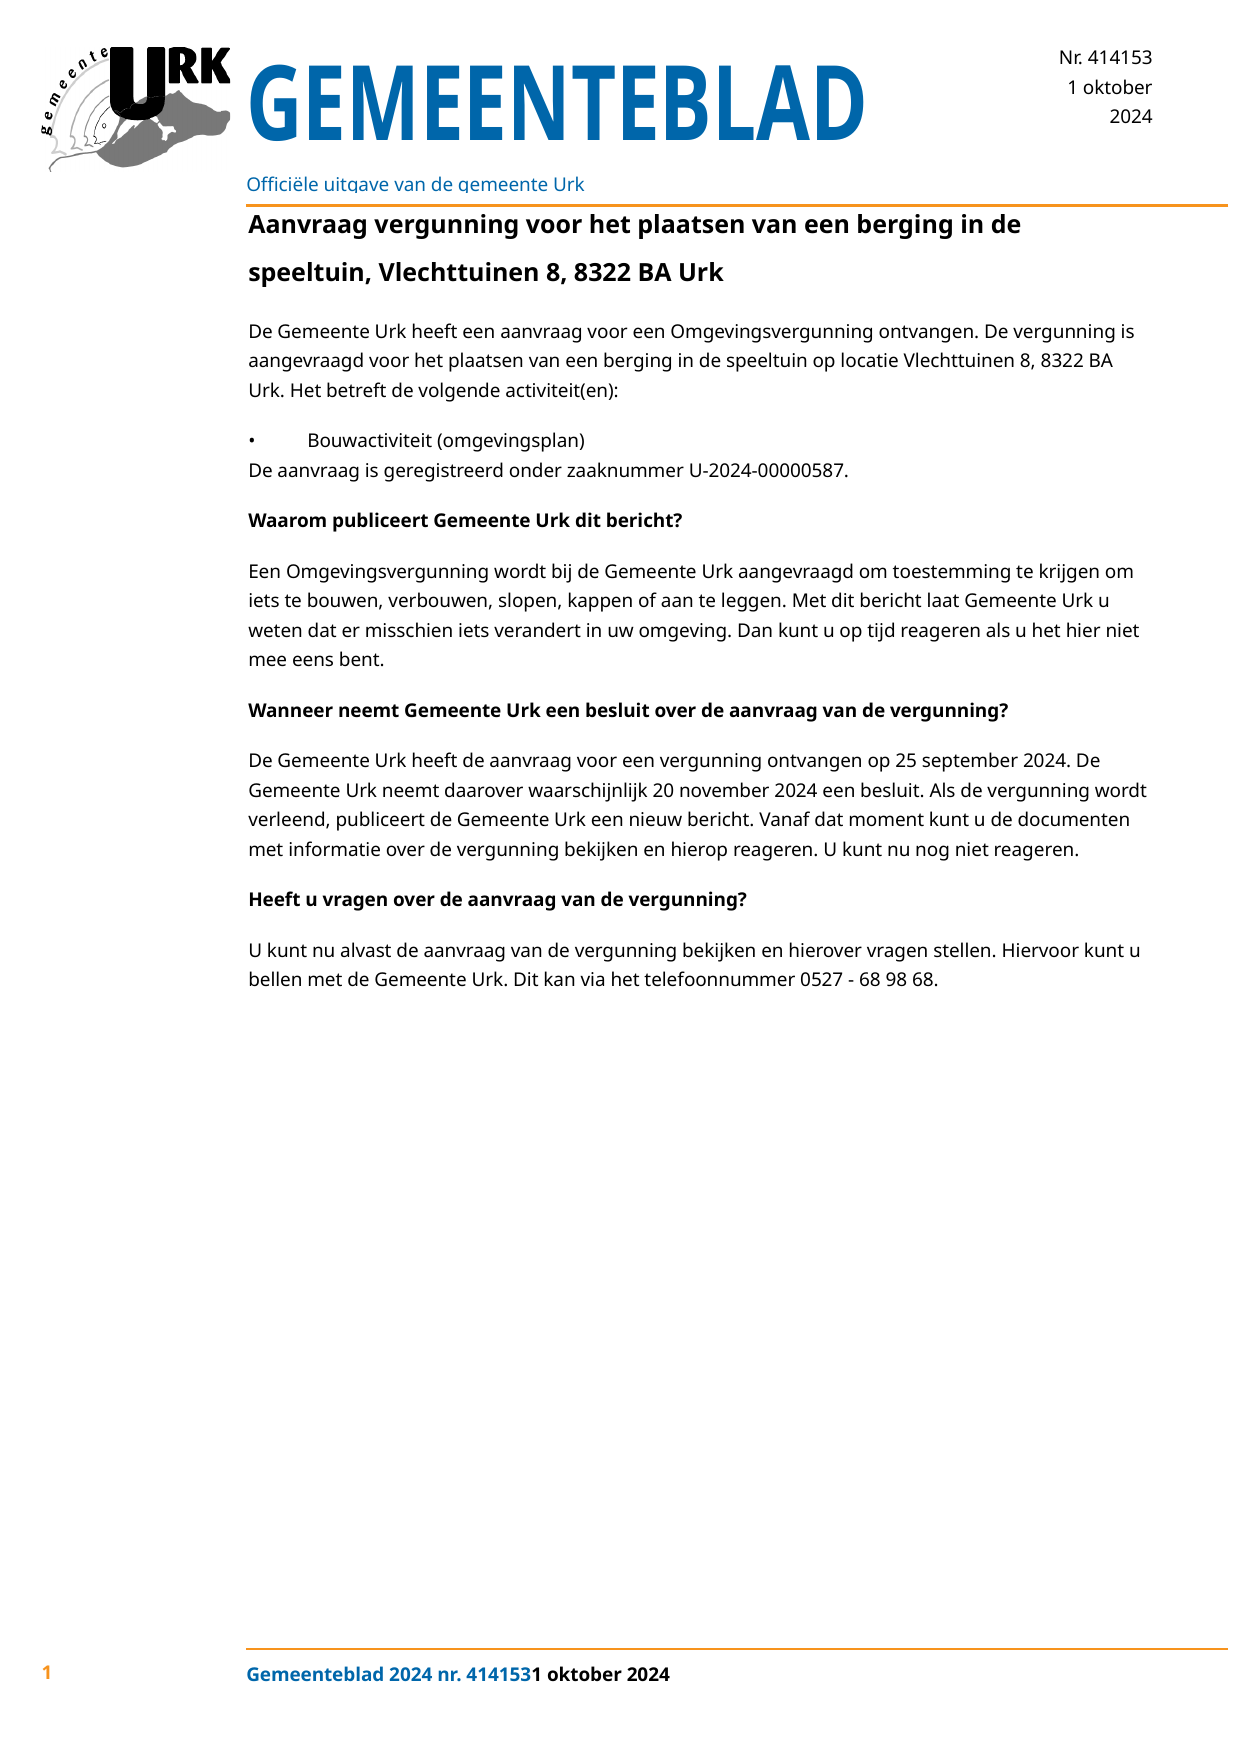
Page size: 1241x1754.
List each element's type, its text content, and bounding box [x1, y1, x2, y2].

text Waarom publiceert Gemeente Urk dit bericht? [248, 507, 1152, 533]
text Wanneer neemt Gemeente Urk een besluit over de aanvraag van de vergunning? [248, 697, 1152, 723]
text Aanvraag vergunning voor het plaatsen van een berging in de speeltuin, Vlechttuinen 8, 8322 BA Urk [248, 207, 1152, 288]
text Heeft u vragen over de aanvraag van de vergunning? [248, 887, 1152, 912]
text De aanvraag is geregistreerd onder zaaknummer U-2024-00000587. [248, 457, 1152, 483]
picture [41, 47, 231, 172]
text De Gemeente Urk heeft de aanvraag voor een vergunning ontvangen op 25 september 2024. De Gemeente Urk neemt daarover waarschijnlijk 20 november 2024 een besluit. Als de vergunning wordt verleend, publiceert de Gemeente Urk een nieuw bericht. Vanaf dat moment kunt u de documenten met informatie over de vergunning bekijken en hierop reageren. U kunt nu nog niet reageren. [248, 747, 1152, 862]
text De Gemeente Urk heeft een aanvraag voor een Omgevingsvergunning ontvangen. De vergunning is aangevraagd voor het plaatsen van een berging in de speeltuin op locatie Vlechttuinen 8, 8322 BA Urk. Het betreft de volgende activiteit(en): [248, 318, 1152, 403]
text U kunt nu alvast de aanvraag van de vergunning bekijken en hierover vragen stellen. Hiervoor kunt u bellen met de Gemeente Urk. Dit kan via het telefoonnummer 0527 - 68 98 68. [248, 937, 1152, 992]
text Een Omgevingsvergunning wordt bij de Gemeente Urk aangevraagd om toestemming te krijgen om iets te bouwen, verbouwen, slopen, kappen of aan te leggen. Met dit bericht laat Gemeente Urk u weten dat er misschien iets verandert in uw omgeving. Dan kunt u op tijd reageren als u het hier niet mee eens bent. [248, 558, 1152, 672]
list Bouwactiviteit (omgevingsplan) [248, 427, 1152, 453]
